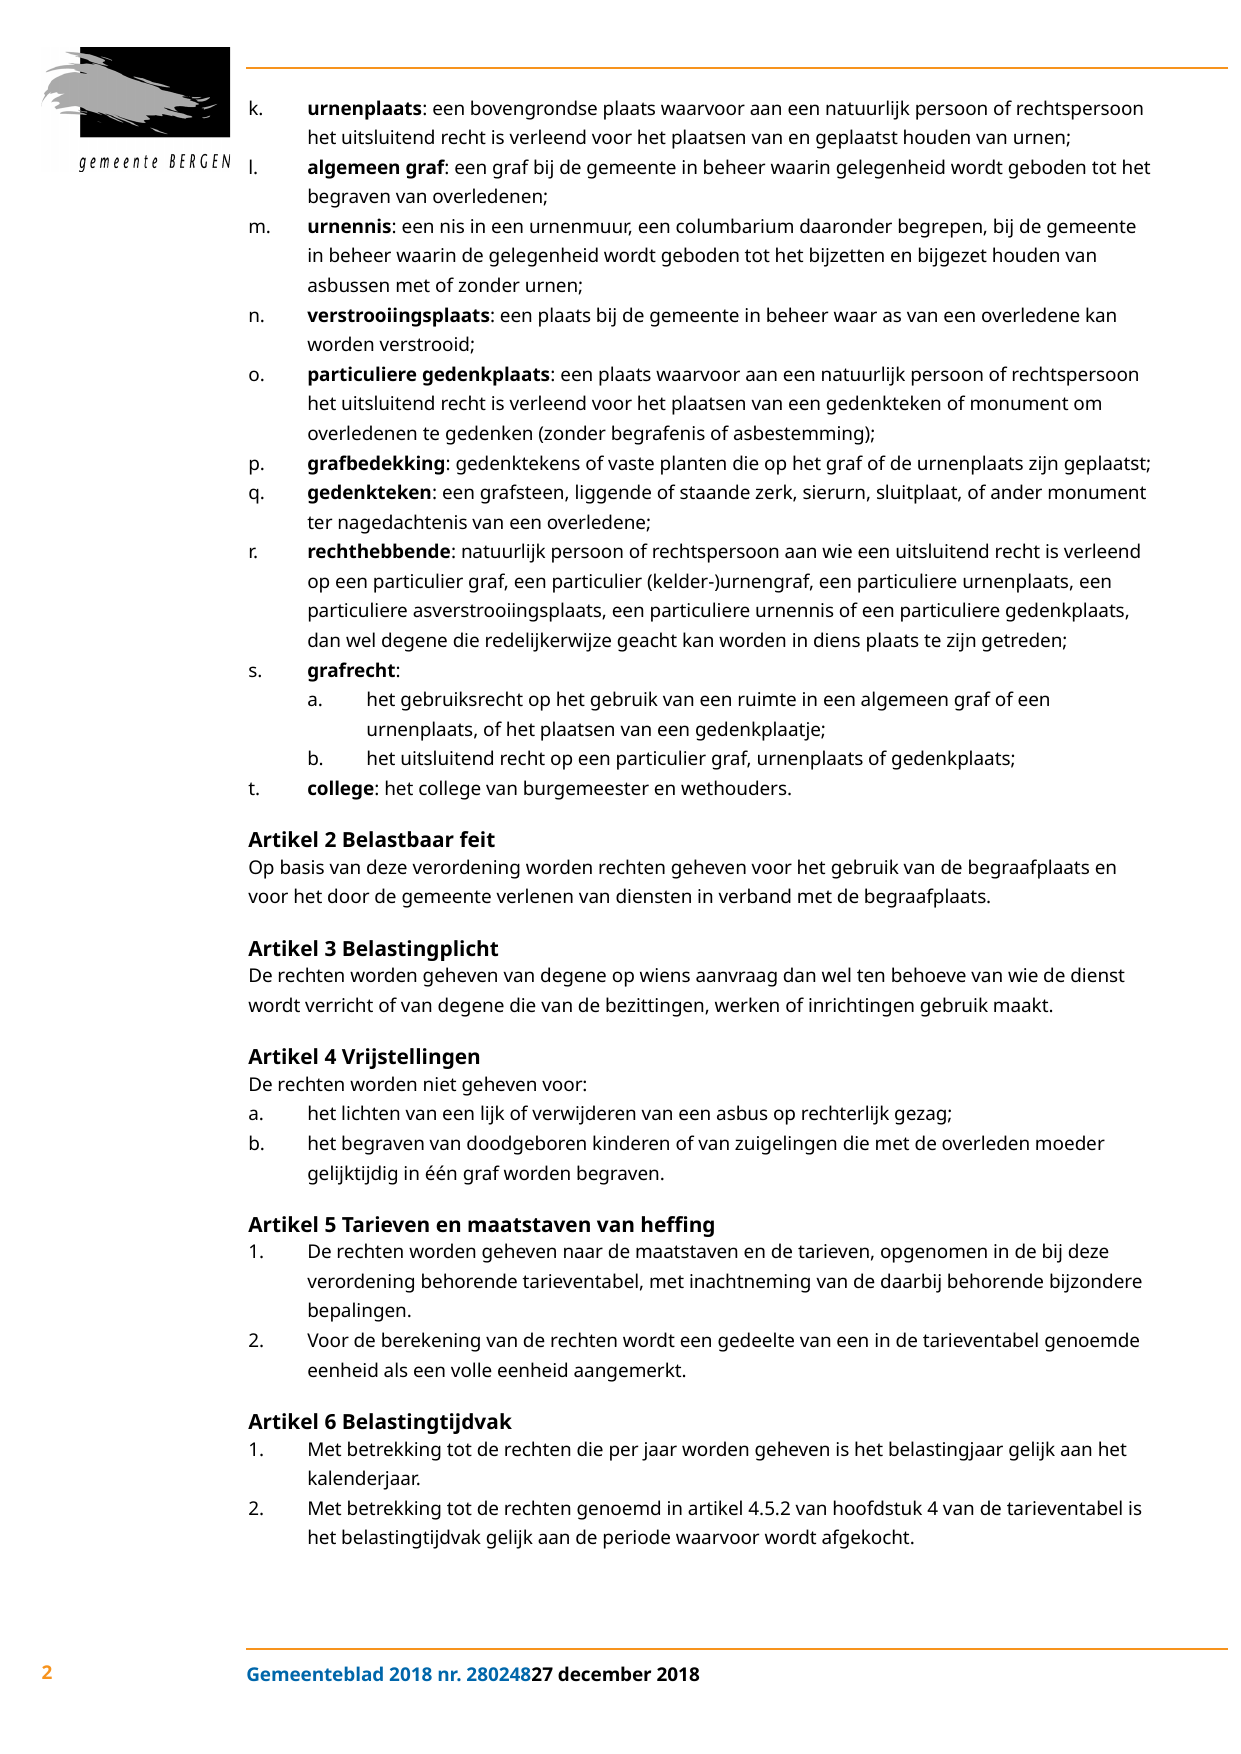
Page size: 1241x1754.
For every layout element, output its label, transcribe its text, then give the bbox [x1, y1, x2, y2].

list grafrecht: [248, 657, 1152, 683]
list college: het college van burgemeester en wethouders. [248, 775, 1152, 801]
list het begraven van doodgeboren kinderen of van zuigelingen die met de overleden moeder gelijktijdig in één graf worden begraven. [248, 1130, 1152, 1185]
text Artikel 5 Tarieven en maatstaven van heffing [248, 1210, 1152, 1238]
list Met betrekking tot de rechten die per jaar worden geheven is het belastingjaar gelijk aan het kalenderjaar. [248, 1436, 1152, 1491]
list Met betrekking tot de rechten genoemd in artikel 4.5.2 van hoofdstuk 4 van de tarieventabel is het belastingtijdvak gelijk aan de periode waarvoor wordt afgekocht. [248, 1495, 1152, 1550]
text Artikel 3 Belastingplicht [248, 934, 1152, 962]
list verstrooiingsplaats: een plaats bij de gemeente in beheer waar as van een overledene kan worden verstrooid; [248, 302, 1152, 357]
text De rechten worden geheven van degene op wiens aanvraag dan wel ten behoeve van wie de dienst wordt verricht of van degene die van de bezittingen, werken of inrichtingen gebruik maakt. [248, 962, 1152, 1018]
list rechthebbende: natuurlijk persoon of rechtspersoon aan wie een uitsluitend recht is verleend op een particulier graf, een particulier (kelder-)urnengraf, een particuliere urnenplaats, een particuliere asverstrooiingsplaats, een particuliere urnennis of een particuliere gedenkplaats, dan wel degene die redelijkerwijze geacht kan worden in diens plaats te zijn getreden; [248, 538, 1152, 653]
text De rechten worden niet geheven voor: [248, 1071, 1152, 1097]
list Voor de berekening van de rechten wordt een gedeelte van een in de tarieventabel genoemde eenheid als een volle eenheid aangemerkt. [248, 1327, 1152, 1383]
list De rechten worden geheven naar de maatstaven en de tarieven, opgenomen in de bij deze verordening behorende tarieventabel, met inachtneming van de daarbij behorende bijzondere bepalingen. [248, 1238, 1152, 1323]
list het uitsluitend recht op een particulier graf, urnenplaats of gedenkplaats; [307, 746, 1152, 771]
list grafbedekking: gedenktekens of vaste planten die op het graf of de urnenplaats zijn geplaatst; [248, 450, 1152, 476]
list urnenplaats: een bovengrondse plaats waarvoor aan een natuurlijk persoon of rechtspersoon het uitsluitend recht is verleend voor het plaatsen van en geplaatst houden van urnen; [248, 95, 1152, 150]
text Artikel 6 Belastingtijdvak [248, 1407, 1152, 1436]
list particuliere gedenkplaats: een plaats waarvoor aan een natuurlijk persoon of rechtspersoon het uitsluitend recht is verleend voor het plaatsen van een gedenkteken of monument om overledenen te gedenken (zonder begrafenis of asbestemming); [248, 361, 1152, 446]
list gedenkteken: een grafsteen, liggende of staande zerk, sierurn, sluitplaat, of ander monument ter nagedachtenis van een overledene; [248, 479, 1152, 535]
text Artikel 4 Vrijstellingen [248, 1042, 1152, 1071]
list algemeen graf: een graf bij de gemeente in beheer waarin gelegenheid wordt geboden tot het begraven van overledenen; [248, 154, 1152, 209]
picture [41, 47, 231, 172]
list het lichten van een lijk of verwijderen van een asbus op rechterlijk gezag; [248, 1101, 1152, 1126]
text Op basis van deze verordening worden rechten geheven voor het gebruik van de begraafplaats en voor het door de gemeente verlenen van diensten in verband met de begraafplaats. [248, 854, 1152, 909]
text Artikel 2 Belastbaar feit [248, 826, 1152, 854]
list urnennis: een nis in een urnenmuur, een columbarium daaronder begrepen, bij de gemeente in beheer waarin de gelegenheid wordt geboden tot het bijzetten en bijgezet houden van asbussen met of zonder urnen; [248, 213, 1152, 298]
list het gebruiksrecht op het gebruik van een ruimte in een algemeen graf of een urnenplaats, of het plaatsen van een gedenkplaatje; [307, 686, 1152, 742]
